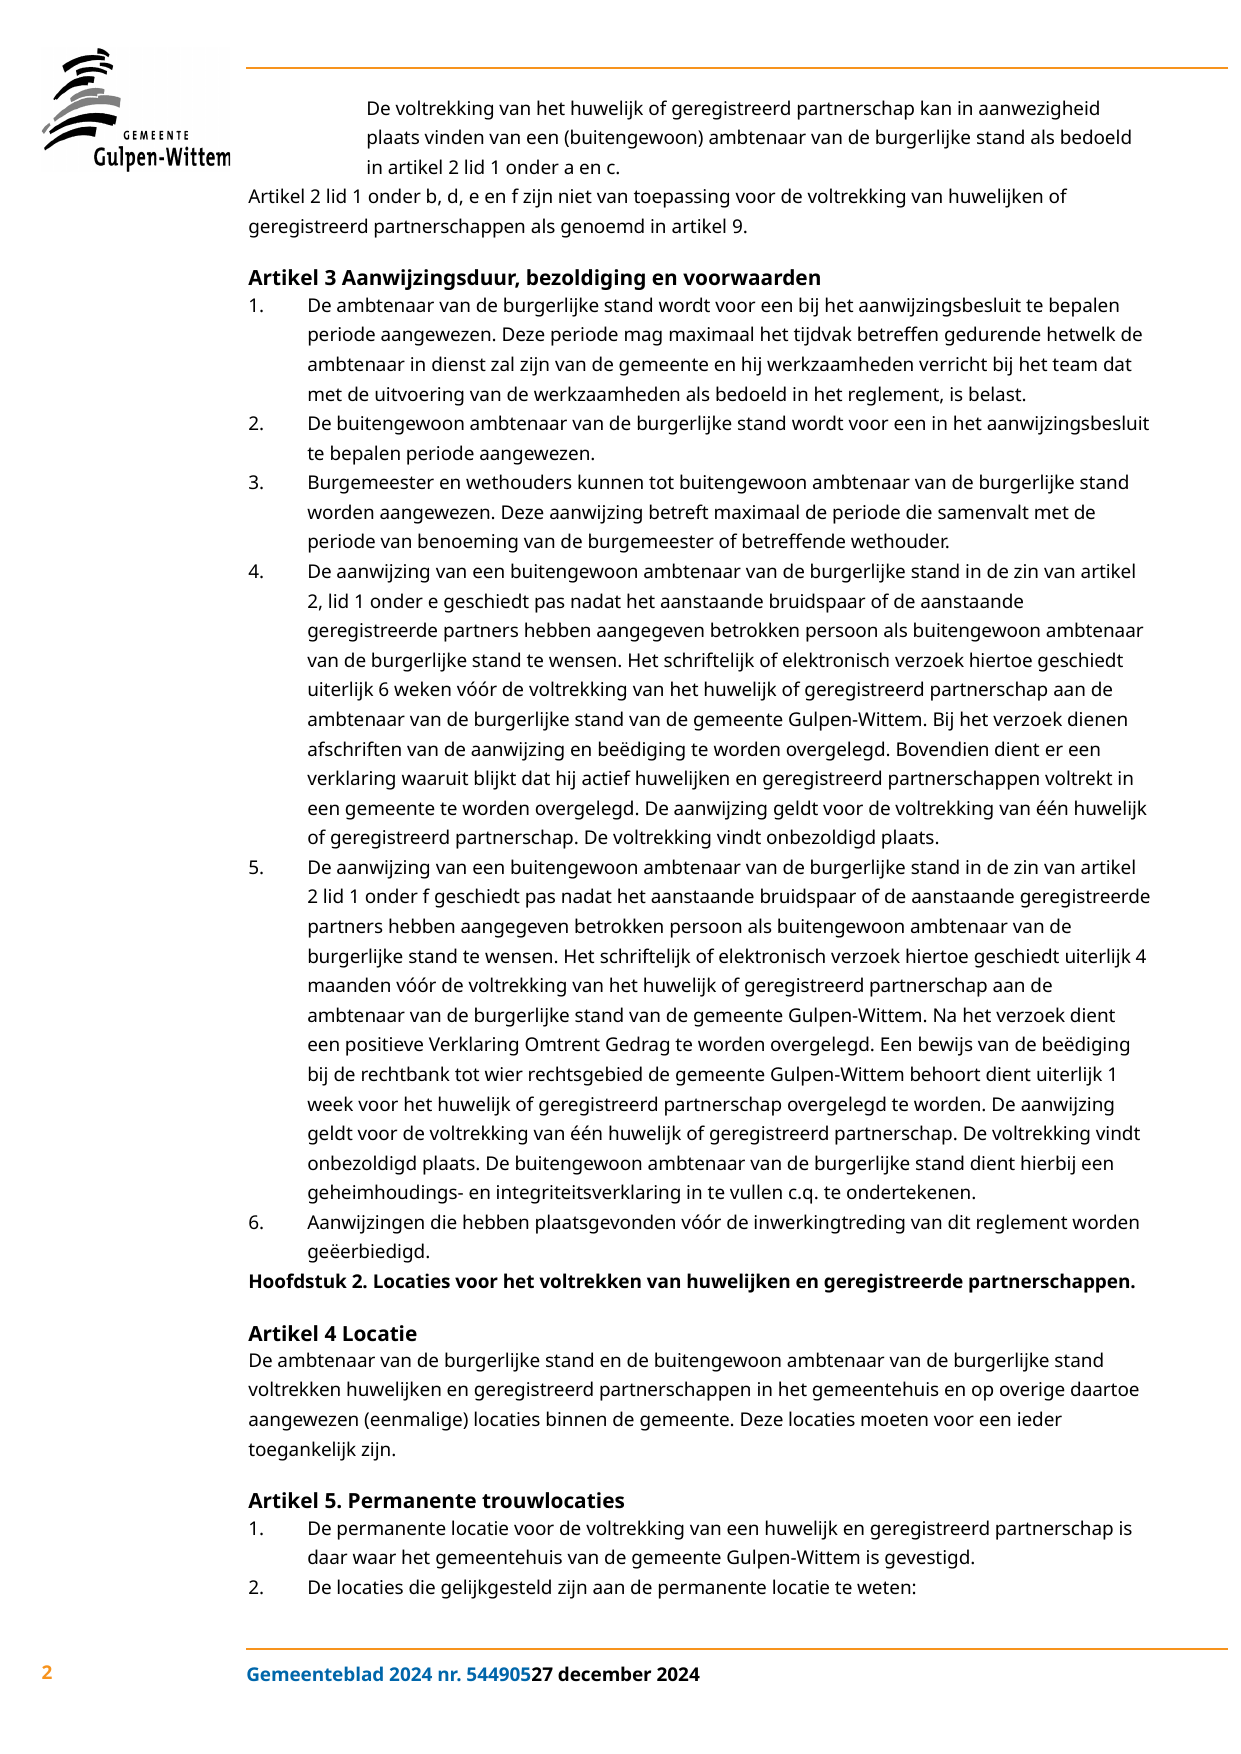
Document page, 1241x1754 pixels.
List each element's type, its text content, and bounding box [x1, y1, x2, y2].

text Artikel 5. Permanente trouwlocaties [248, 1486, 1152, 1515]
list De locaties die gelijkgesteld zijn aan de permanente locatie te weten: [248, 1574, 1152, 1599]
list Burgemeester en wethouders kunnen tot buitengewoon ambtenaar van de burgerlijke stand worden aangewezen. Deze aanwijzing betreft maximaal de periode die samenvalt met de periode van benoeming van de burgemeester of betreffende wethouder. [248, 469, 1152, 554]
text De ambtenaar van de burgerlijke stand en de buitengewoon ambtenaar van de burgerlijke stand voltrekken huwelijken en geregistreerd partnerschappen in het gemeentehuis en op overige daartoe aangewezen (eenmalige) locaties binnen de gemeente. Deze locaties moeten voor een ieder toegankelijk zijn. [248, 1347, 1152, 1462]
picture [41, 47, 231, 172]
list De voltrekking van het huwelijk of geregistreerd partnerschap kan in aanwezigheid plaats vinden van een (buitengewoon) ambtenaar van de burgerlijke stand als bedoeld in artikel 2 lid 1 onder a en c. [307, 95, 1152, 180]
list De permanente locatie voor de voltrekking van een huwelijk en geregistreerd partnerschap is daar waar het gemeentehuis van de gemeente Gulpen-Wittem is gevestigd. [248, 1515, 1152, 1570]
text Artikel 3 Aanwijzingsduur, bezoldiging en voorwaarden [248, 263, 1152, 292]
text Artikel 2 lid 1 onder b, d, e en f zijn niet van toepassing voor de voltrekking van huwelijken of geregistreerd partnerschappen als genoemd in artikel 9. [248, 183, 1152, 239]
text Hoofdstuk 2. Locaties voor het voltrekken van huwelijken en geregistreerde partnerschappen. [248, 1268, 1152, 1294]
text Artikel 4 Locatie [248, 1319, 1152, 1347]
list De buitengewoon ambtenaar van de burgerlijke stand wordt voor een in het aanwijzingsbesluit te bepalen periode aangewezen. [248, 410, 1152, 466]
list De aanwijzing van een buitengewoon ambtenaar van de burgerlijke stand in de zin van artikel 2, lid 1 onder e geschiedt pas nadat het aanstaande bruidspaar of de aanstaande geregistreerde partners hebben aangegeven betrokken persoon als buitengewoon ambtenaar van de burgerlijke stand te wensen. Het schriftelijk of elektronisch verzoek hiertoe geschiedt uiterlijk 6 weken vóór de voltrekking van het huwelijk of geregistreerd partnerschap aan de ambtenaar van de burgerlijke stand van de gemeente Gulpen-Wittem. Bij het verzoek dienen afschriften van de aanwijzing en beëdiging te worden overgelegd. Bovendien dient er een verklaring waaruit blijkt dat hij actief huwelijken en geregistreerd partnerschappen voltrekt in een gemeente te worden overgelegd. De aanwijzing geldt voor de voltrekking van één huwelijk of geregistreerd partnerschap. De voltrekking vindt onbezoldigd plaats. [248, 558, 1152, 850]
list De aanwijzing van een buitengewoon ambtenaar van de burgerlijke stand in de zin van artikel 2 lid 1 onder f geschiedt pas nadat het aanstaande bruidspaar of de aanstaande geregistreerde partners hebben aangegeven betrokken persoon als buitengewoon ambtenaar van de burgerlijke stand te wensen. Het schriftelijk of elektronisch verzoek hiertoe geschiedt uiterlijk 4 maanden vóór de voltrekking van het huwelijk of geregistreerd partnerschap aan de ambtenaar van de burgerlijke stand van de gemeente Gulpen-Wittem. Na het verzoek dient een positieve Verklaring Omtrent Gedrag te worden overgelegd. Een bewijs van de beëdiging bij de rechtbank tot wier rechtsgebied de gemeente Gulpen-Wittem behoort dient uiterlijk 1 week voor het huwelijk of geregistreerd partnerschap overgelegd te worden. De aanwijzing geldt voor de voltrekking van één huwelijk of geregistreerd partnerschap. De voltrekking vindt onbezoldigd plaats. De buitengewoon ambtenaar van de burgerlijke stand dient hierbij een geheimhoudings- en integriteitsverklaring in te vullen c.q. te ondertekenen. [248, 854, 1152, 1205]
list De ambtenaar van de burgerlijke stand wordt voor een bij het aanwijzingsbesluit te bepalen periode aangewezen. Deze periode mag maximaal het tijdvak betreffen gedurende hetwelk de ambtenaar in dienst zal zijn van de gemeente en hij werkzaamheden verricht bij het team dat met de uitvoering van de werkzaamheden als bedoeld in het reglement, is belast. [248, 292, 1152, 406]
list Aanwijzingen die hebben plaatsgevonden vóór de inwerkingtreding van dit reglement worden geëerbiedigd. [248, 1209, 1152, 1264]
